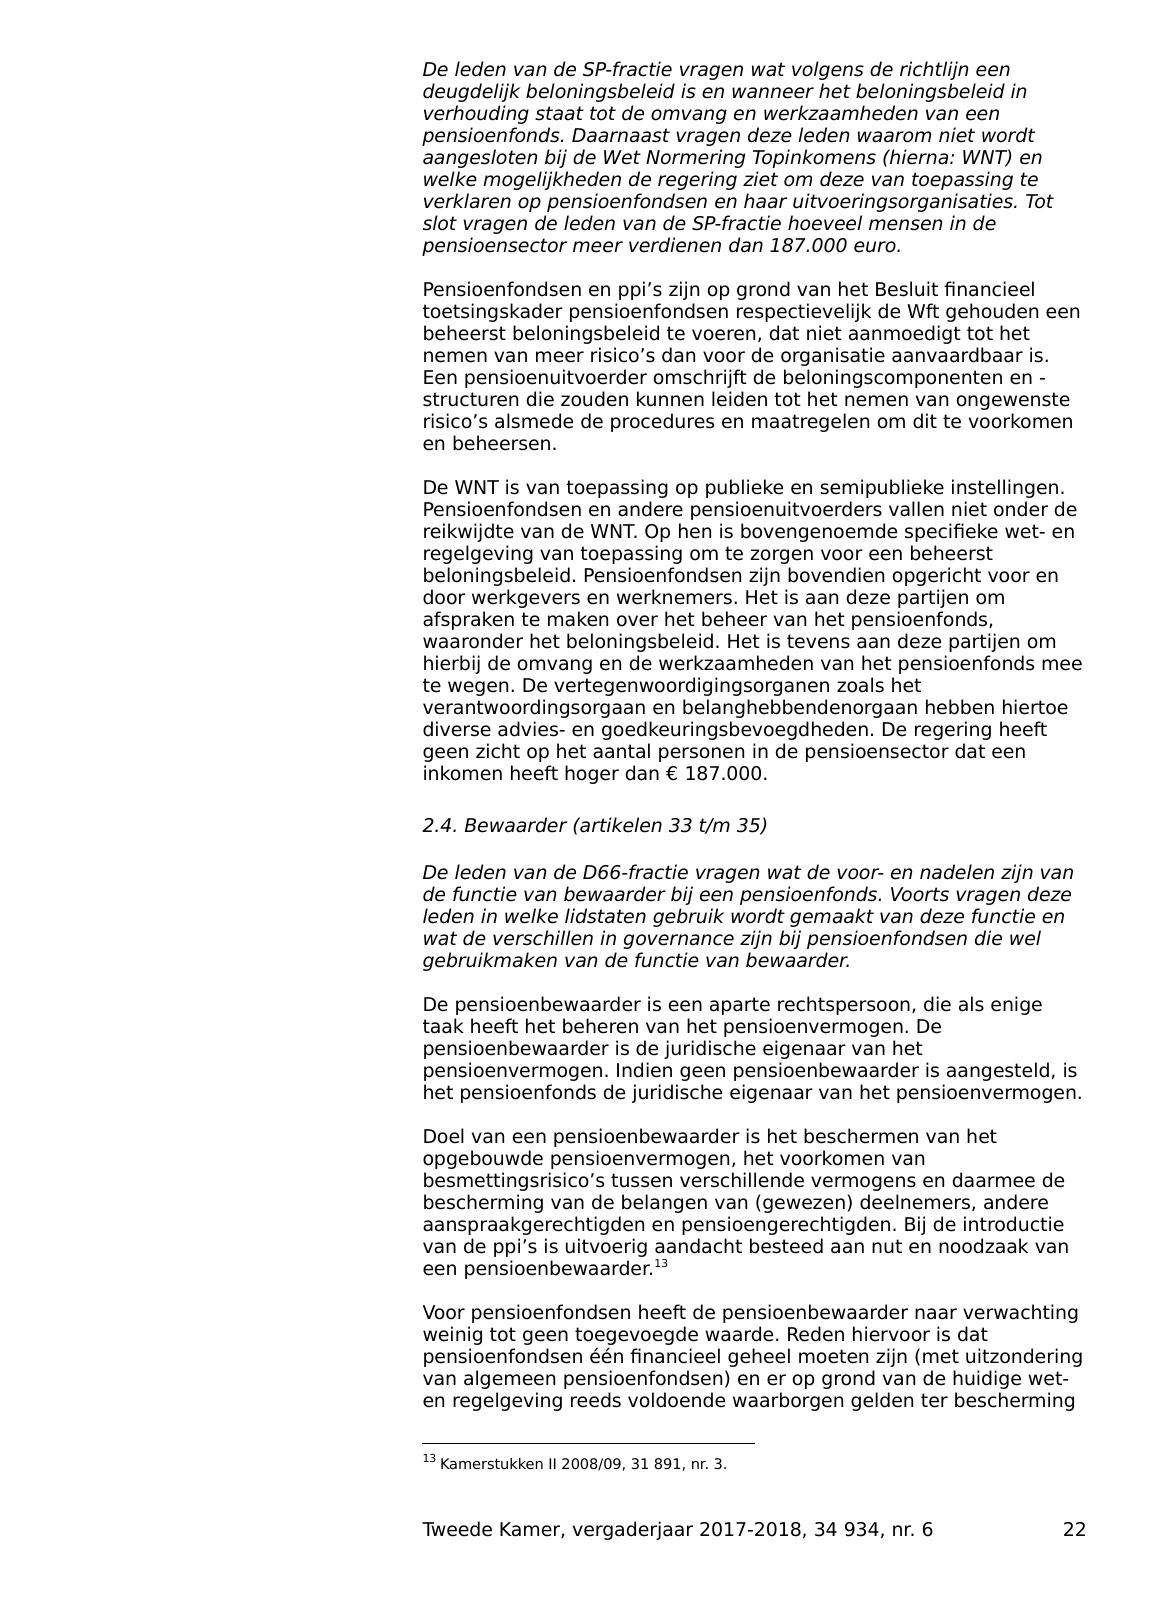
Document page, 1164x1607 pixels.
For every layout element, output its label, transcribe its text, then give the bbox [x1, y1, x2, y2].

text Pensioenfondsen en ppi’s zijn op grond van het Besluit financieel toetsingskader pensioenfondsen respectievelijk de Wft gehouden een beheerst beloningsbeleid te voeren, dat niet aanmoedigt tot het nemen van meer risico’s dan voor de organisatie aanvaardbaar is. Een pensioenuitvoerder omschrijft de beloningscomponenten en -structuren die zouden kunnen leiden tot het nemen van ongewenste risico’s alsmede de procedures en maatregelen om dit te voorkomen en beheersen. [422, 279, 1087, 455]
text Doel van een pensioenbewaarder is het beschermen van het opgebouwde pensioenvermogen, het voorkomen van besmettingsrisico’s tussen verschillende vermogens en daarmee de bescherming van de belangen van (gewezen) deelnemers, andere aanspraakgerechtigden en pensioengerechtigden. Bij de introductie van de ppi’s is uitvoerig aandacht besteed aan nut en noodzaak van een pensioenbewaarder. [422, 1126, 1087, 1280]
text De pensioenbewaarder is een aparte rechtspersoon, die als enige taak heeft het beheren van het pensioenvermogen. De pensioenbewaarder is de juridische eigenaar van het pensioenvermogen. Indien geen pensioenbewaarder is aangesteld, is het pensioenfonds de juridische eigenaar van het pensioenvermogen. [422, 994, 1087, 1104]
text De leden van de D66-fractie vragen wat de voor- en nadelen zijn van de functie van bewaarder bij een pensioenfonds. Voorts vragen deze leden in welke lidstaten gebruik wordt gemaakt van deze functie en wat de verschillen in governance zijn bij pensioenfondsen die wel gebruikmaken van de functie van bewaarder. [422, 862, 1087, 972]
text De leden van de SP-fractie vragen wat volgens de richtlijn een deugdelijk beloningsbeleid is en wanneer het beloningsbeleid in verhouding staat tot de omvang en werkzaamheden van een pensioenfonds. Daarnaast vragen deze leden waarom niet wordt aangesloten bij de Wet Normering Topinkomens (hierna: WNT) en welke mogelijkheden de regering ziet om deze van toepassing te verklaren op pensioenfondsen en haar uitvoeringsorganisaties. Tot slot vragen de leden van de SP-fractie hoeveel mensen in de pensioensector meer verdienen dan 187.000 euro. [422, 59, 1087, 257]
text Voor pensioenfondsen heeft de pensioenbewaarder naar verwachting weinig tot geen toegevoegde waarde. Reden hiervoor is dat pensioenfondsen één financieel geheel moeten zijn (met uitzondering van algemeen pensioenfondsen) en er op grond van de huidige wet- en regelgeving reeds voldoende waarborgen gelden ter bescherming [422, 1302, 1087, 1412]
text De WNT is van toepassing op publieke en semipublieke instellingen. Pensioenfondsen en andere pensioenuitvoerders vallen niet onder de reikwijdte van de WNT. Op hen is bovengenoemde specifieke wet- en regelgeving van toepassing om te zorgen voor een beheerst beloningsbeleid. Pensioenfondsen zijn bovendien opgericht voor en door werkgevers en werknemers. Het is aan deze partijen om afspraken te maken over het beheer van het pensioenfonds, waaronder het beloningsbeleid. Het is tevens aan deze partijen om hierbij de omvang en de werkzaamheden van het pensioenfonds mee te wegen. De vertegenwoordigingsorganen zoals het verantwoordingsorgaan en belanghebbendenorgaan hebben hiertoe diverse advies- en goedkeuringsbevoegdheden. De regering heeft geen zicht op het aantal personen in de pensioensector dat een inkomen heeft hoger dan € 187.000. [422, 477, 1087, 785]
subtitle 2.4. Bewaarder (artikelen 33 t/m 35) [422, 815, 1087, 837]
text Kamerstukken II 2008/09, 31 891, nr. 3. [422, 1452, 1087, 1474]
